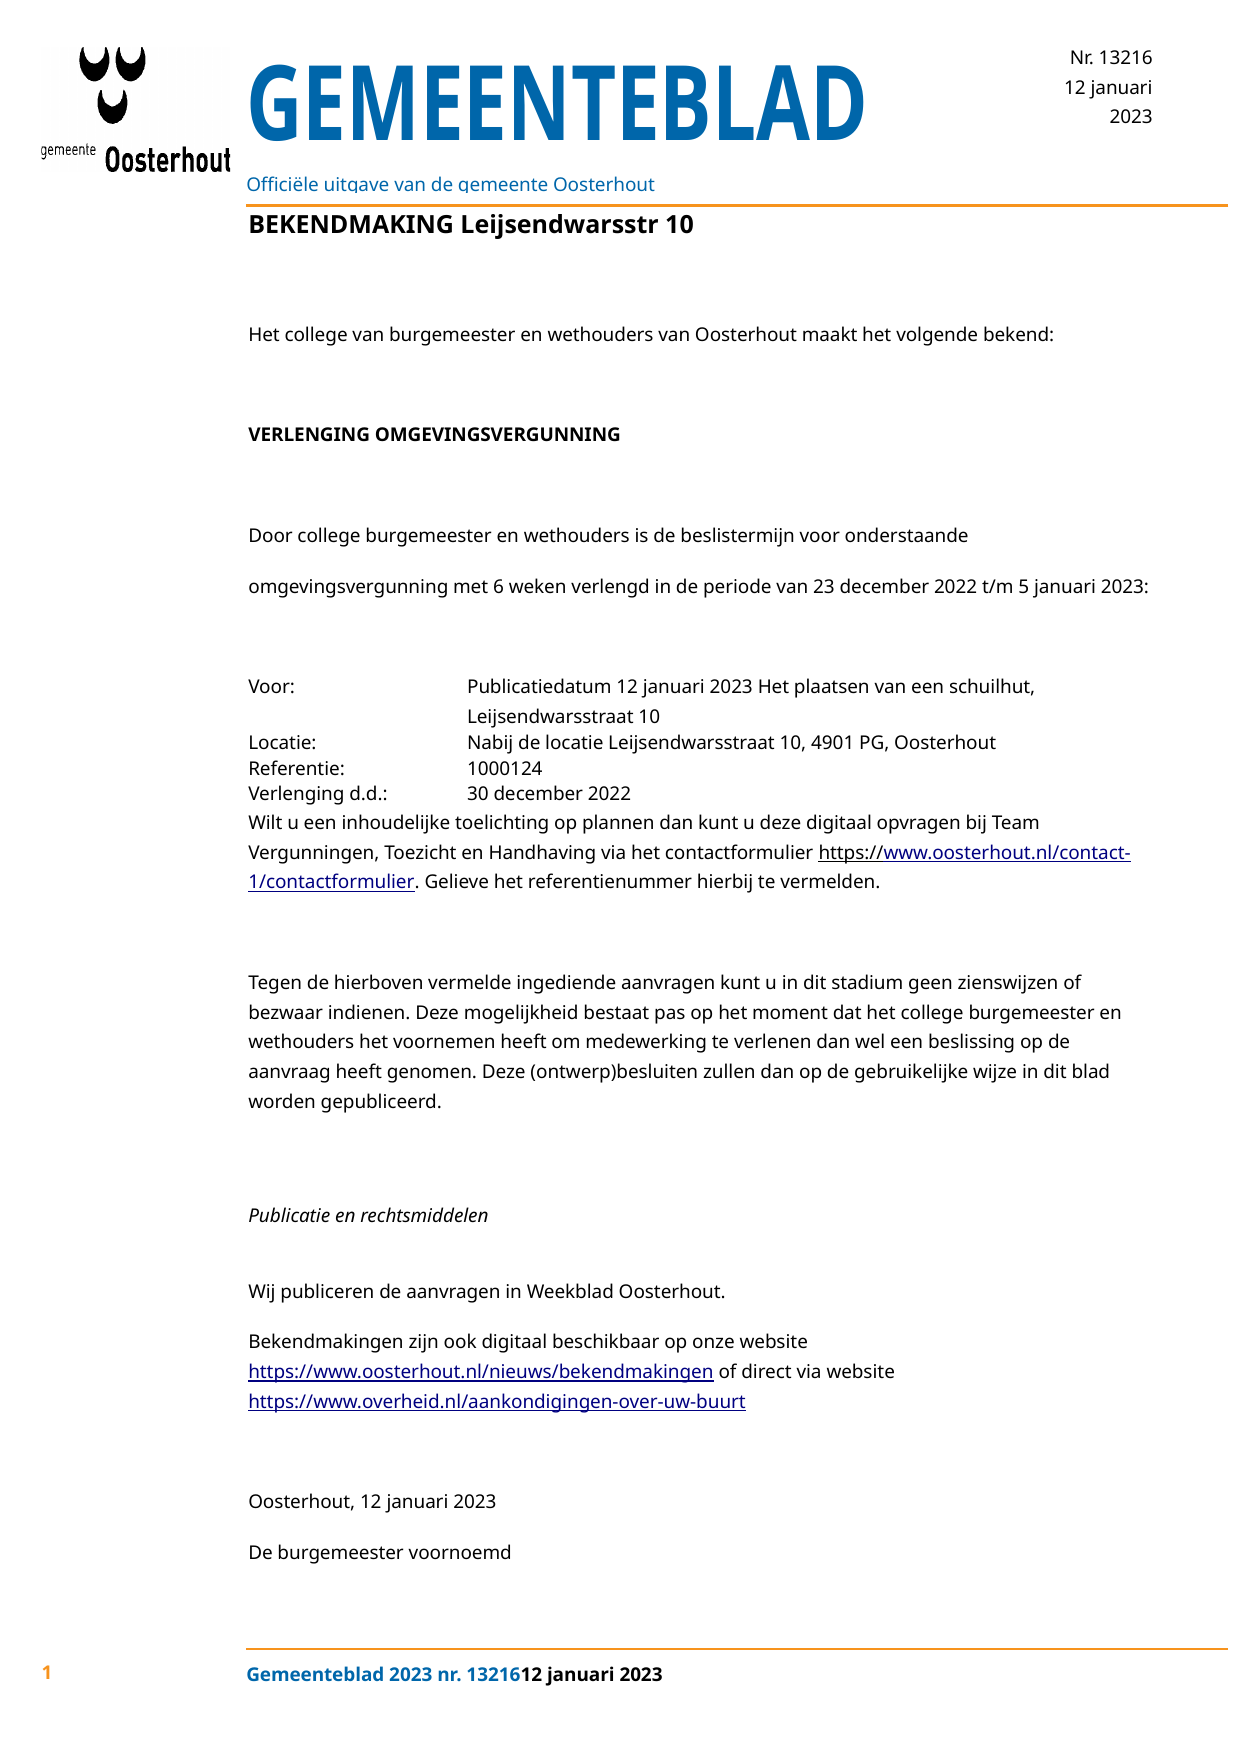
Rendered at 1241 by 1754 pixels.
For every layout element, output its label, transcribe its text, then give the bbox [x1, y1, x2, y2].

text omgevingsvergunning met 6 weken verlengd in de periode van 23 december 2022 t/m 5 januari 2023: [248, 573, 1152, 598]
text VERLENGING OMGEVINGSVERGUNNING [248, 422, 1152, 447]
text Tegen de hierboven vermelde ingediende aanvragen kunt u in dit stadium geen zienswijzen of bezwaar indienen. Deze mogelijkheid bestaat pas op het moment dat het college burgemeester en wethouders het voornemen heeft om medewerking te verlenen dan wel een beslissing op de aanvraag heeft genomen. Deze (ontwerp)besluiten zullen dan op de gebruikelijke wijze in dit blad worden gepubliceerd. [248, 969, 1152, 1113]
text Oosterhout, 12 januari 2023 [248, 1489, 1152, 1514]
text Publicatie en rechtsmiddelen [248, 1202, 1152, 1228]
table_header Publicatiedatum 12 januari 2023 Het plaatsen van een schuilhut, Leijsendwarsstraat 10 [467, 674, 1152, 729]
table_cell Nabij de locatie Leijsendwarsstraat 10, 4901 PG, Oosterhout [467, 729, 1152, 755]
text Wij publiceren de aanvragen in Weekblad Oosterhout. [248, 1278, 1152, 1304]
table_cell Locatie: [248, 729, 467, 755]
text De burgemeester voornoemd [248, 1539, 1152, 1565]
picture [41, 47, 231, 172]
table_header Voor: [248, 674, 467, 729]
table_cell Verlenging d.d.: [248, 781, 467, 806]
text Het college van burgemeester en wethouders van Oosterhout maakt het volgende bekend: [248, 321, 1152, 346]
table_cell Referentie: [248, 755, 467, 781]
text BEKENDMAKING Leijsendwarsstr 10 [248, 207, 1152, 241]
text Door college burgemeester en wethouders is de beslistermijn voor onderstaande [248, 522, 1152, 548]
text Wilt u een inhoudelijke toelichting op plannen dan kunt u deze digitaal opvragen bij Team Vergunningen, Toezicht en Handhaving via het contactformulier https://www.oosterhout.nl/contact-1/contactformulier. Gelieve het referentienummer hierbij te vermelden. [248, 809, 1152, 894]
table_cell 30 december 2022 [467, 781, 1152, 806]
table_cell 1000124 [467, 755, 1152, 781]
text Bekendmakingen zijn ook digitaal beschikbaar op onze website https://www.oosterhout.nl/nieuws/bekendmakingen of direct via website https://www.overheid.nl/aankondigingen-over-uw-buurt [248, 1329, 1152, 1414]
